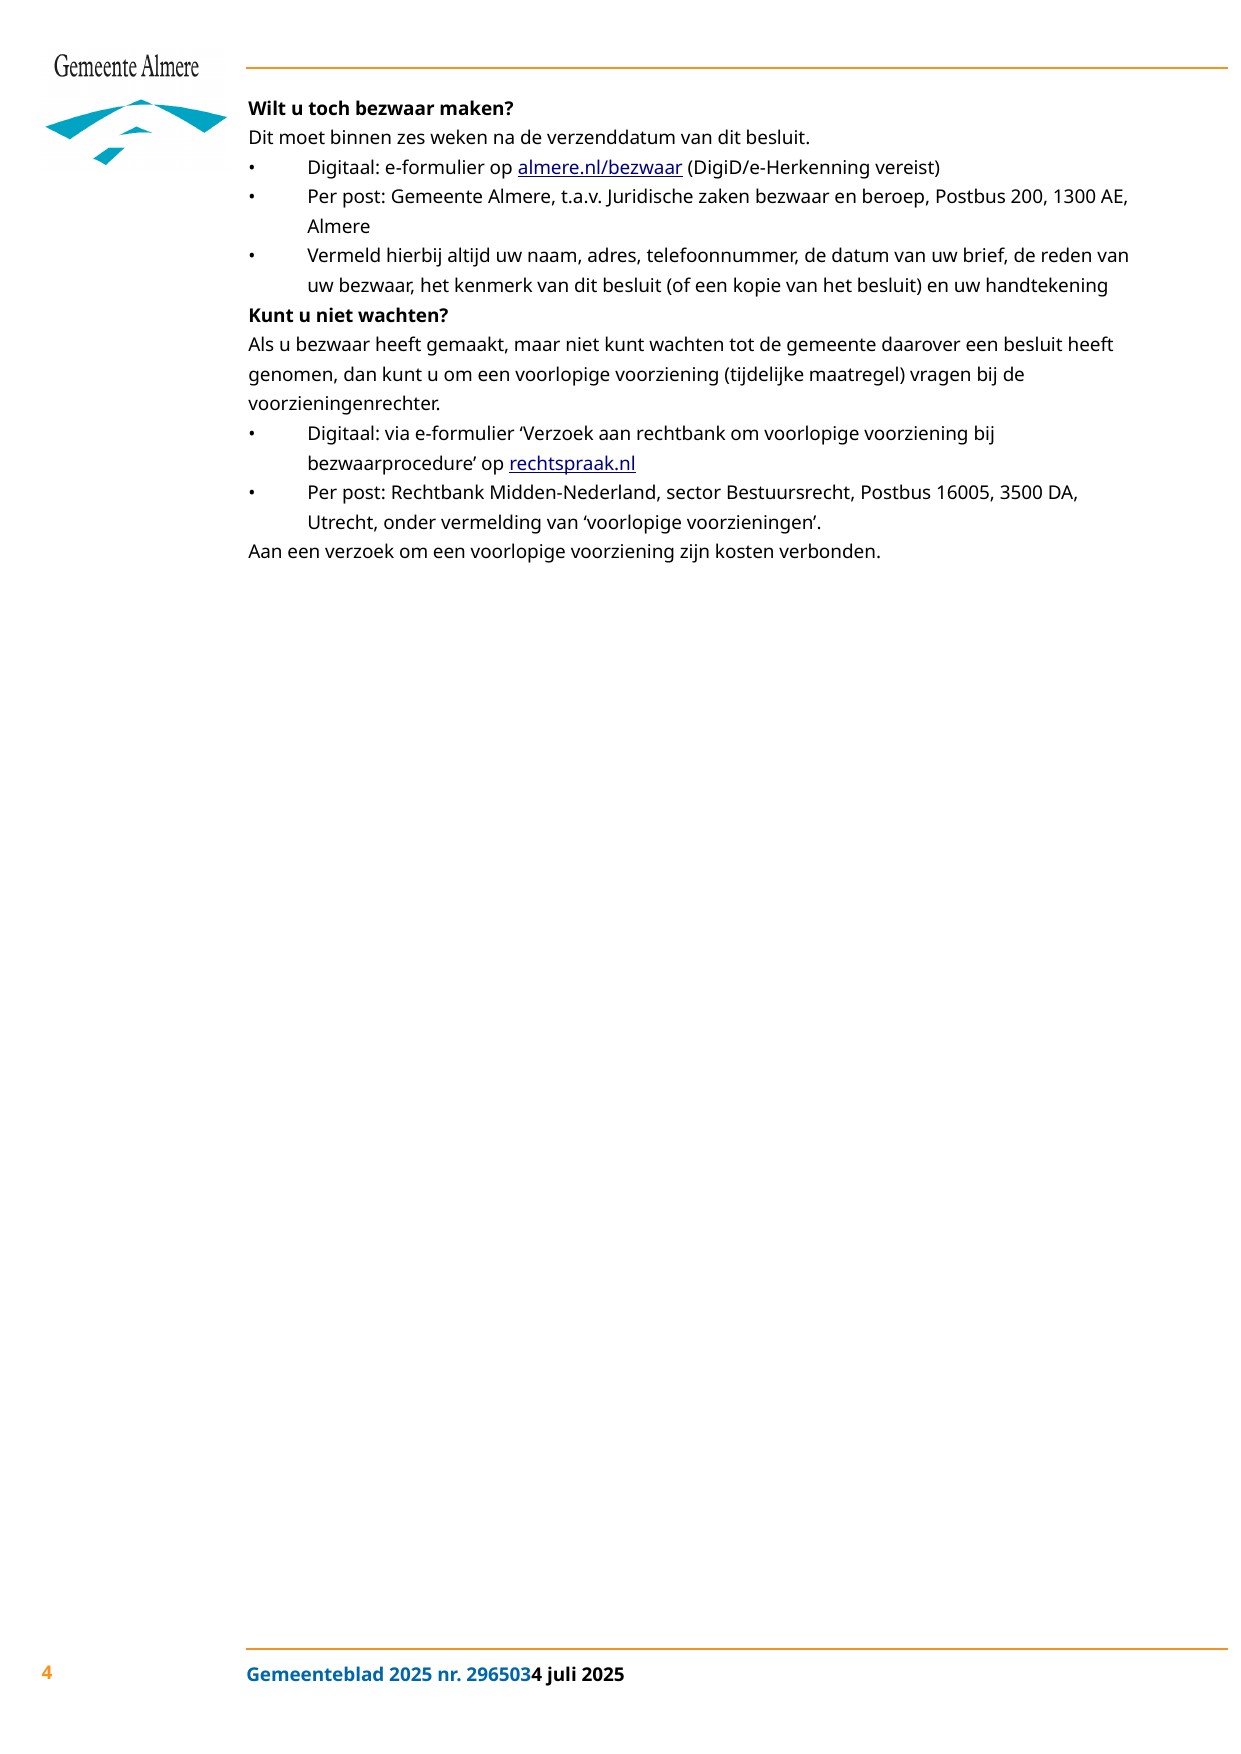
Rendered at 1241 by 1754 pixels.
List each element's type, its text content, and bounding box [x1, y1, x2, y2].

text Kunt u niet wachten? [248, 302, 1152, 328]
picture [41, 47, 231, 172]
list Per post: Gemeente Almere, t.a.v. Juridische zaken bezwaar en beroep, Postbus 200, 1300 AE, Almere [248, 183, 1152, 239]
text Als u bezwaar heeft gemaakt, maar niet kunt wachten tot de gemeente daarover een besluit heeft genomen, dan kunt u om een voorlopige voorziening (tijdelijke maatregel) vragen bij de voorzieningenrechter. [248, 331, 1152, 416]
text Wilt u toch bezwaar maken? [248, 95, 1152, 121]
text Aan een verzoek om een voorlopige voorziening zijn kosten verbonden. [248, 538, 1152, 564]
list Vermeld hierbij altijd uw naam, adres, telefoonnummer, de datum van uw brief, de reden van uw bezwaar, het kenmerk van dit besluit (of een kopie van het besluit) en uw handtekening [248, 243, 1152, 298]
text Dit moet binnen zes weken na de verzenddatum van dit besluit. [248, 124, 1152, 150]
list Digitaal: e-formulier op almere.nl/bezwaar (DigiD/e-Herkenning vereist) [248, 154, 1152, 180]
list Per post: Rechtbank Midden-Nederland, sector Bestuursrecht, Postbus 16005, 3500 DA, Utrecht, onder vermelding van ‘voorlopige voorzieningen’. [248, 479, 1152, 535]
list Digitaal: via e-formulier ‘Verzoek aan rechtbank om voorlopige voorziening bij bezwaarprocedure’ op rechtspraak.nl [248, 420, 1152, 476]
